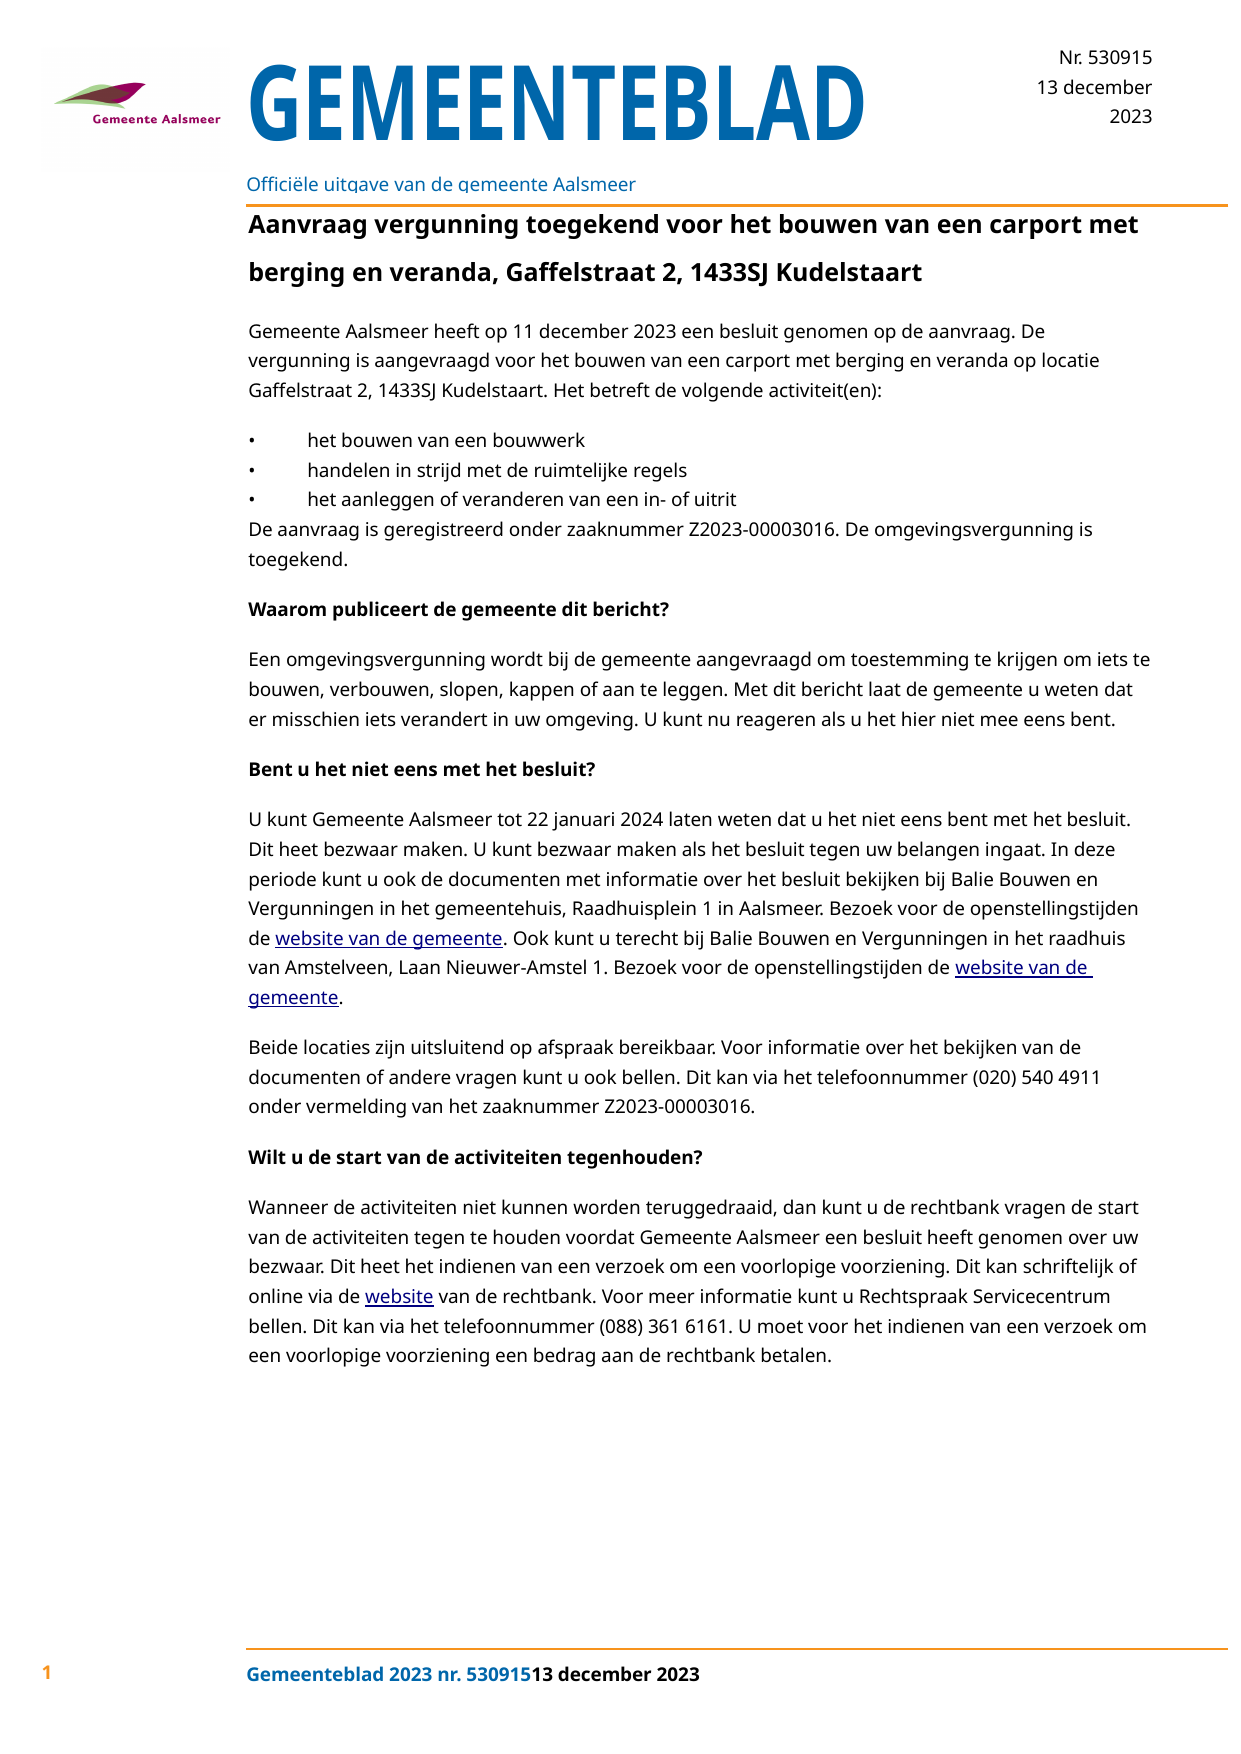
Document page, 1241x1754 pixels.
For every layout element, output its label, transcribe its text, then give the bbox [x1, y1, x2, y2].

text Aanvraag vergunning toegekend voor het bouwen van een carport met berging en veranda, Gaffelstraat 2, 1433SJ Kudelstaart [248, 207, 1152, 288]
text Beide locaties zijn uitsluitend op afspraak bereikbaar. Voor informatie over het bekijken van de documenten of andere vragen kunt u ook bellen. Dit kan via het telefoonnummer (020) 540 4911 onder vermelding van het zaaknummer Z2023-00003016. [248, 1034, 1152, 1119]
list handelen in strijd met de ruimtelijke regels [248, 457, 1152, 483]
text Waarom publiceert de gemeente dit bericht? [248, 596, 1152, 622]
text Wilt u de start van de activiteiten tegenhouden? [248, 1144, 1152, 1170]
text Een omgevingsvergunning wordt bij de gemeente aangevraagd om toestemming te krijgen om iets te bouwen, verbouwen, slopen, kappen of aan te leggen. Met dit bericht laat de gemeente u weten dat er misschien iets verandert in uw omgeving. U kunt nu reageren als u het hier niet mee eens bent. [248, 647, 1152, 732]
picture [41, 47, 231, 172]
text U kunt Gemeente Aalsmeer tot 22 januari 2024 laten weten dat u het niet eens bent met het besluit. Dit heet bezwaar maken. U kunt bezwaar maken als het besluit tegen uw belangen ingaat. In deze periode kunt u ook de documenten met informatie over het besluit bekijken bij Balie Bouwen en Vergunningen in het gemeentehuis, Raadhuisplein 1 in Aalsmeer. Bezoek voor de openstellingstijden de website van de gemeente. Ook kunt u terecht bij Balie Bouwen en Vergunningen in het raadhuis van Amstelveen, Laan Nieuwer-Amstel 1. Bezoek voor de openstellingstijden de website van de gemeente. [248, 807, 1152, 1010]
text De aanvraag is geregistreerd onder zaaknummer Z2023-00003016. De omgevingsvergunning is toegekend. [248, 516, 1152, 572]
text Gemeente Aalsmeer heeft op 11 december 2023 een besluit genomen op de aanvraag. De vergunning is aangevraagd voor het bouwen van een carport met berging en veranda op locatie Gaffelstraat 2, 1433SJ Kudelstaart. Het betreft de volgende activiteit(en): [248, 318, 1152, 403]
list het aanleggen of veranderen van een in- of uitrit [248, 487, 1152, 512]
text Wanneer de activiteiten niet kunnen worden teruggedraaid, dan kunt u de rechtbank vragen de start van de activiteiten tegen te houden voordat Gemeente Aalsmeer een besluit heeft genomen over uw bezwaar. Dit heet het indienen van een verzoek om een voorlopige voorziening. Dit kan schriftelijk of online via de website van de rechtbank. Voor meer informatie kunt u Rechtspraak Servicecentrum bellen. Dit kan via het telefoonnummer (088) 361 6161. U moet voor het indienen van een verzoek om een voorlopige voorziening een bedrag aan de rechtbank betalen. [248, 1194, 1152, 1368]
list het bouwen van een bouwwerk [248, 427, 1152, 453]
text Bent u het niet eens met het besluit? [248, 756, 1152, 782]
